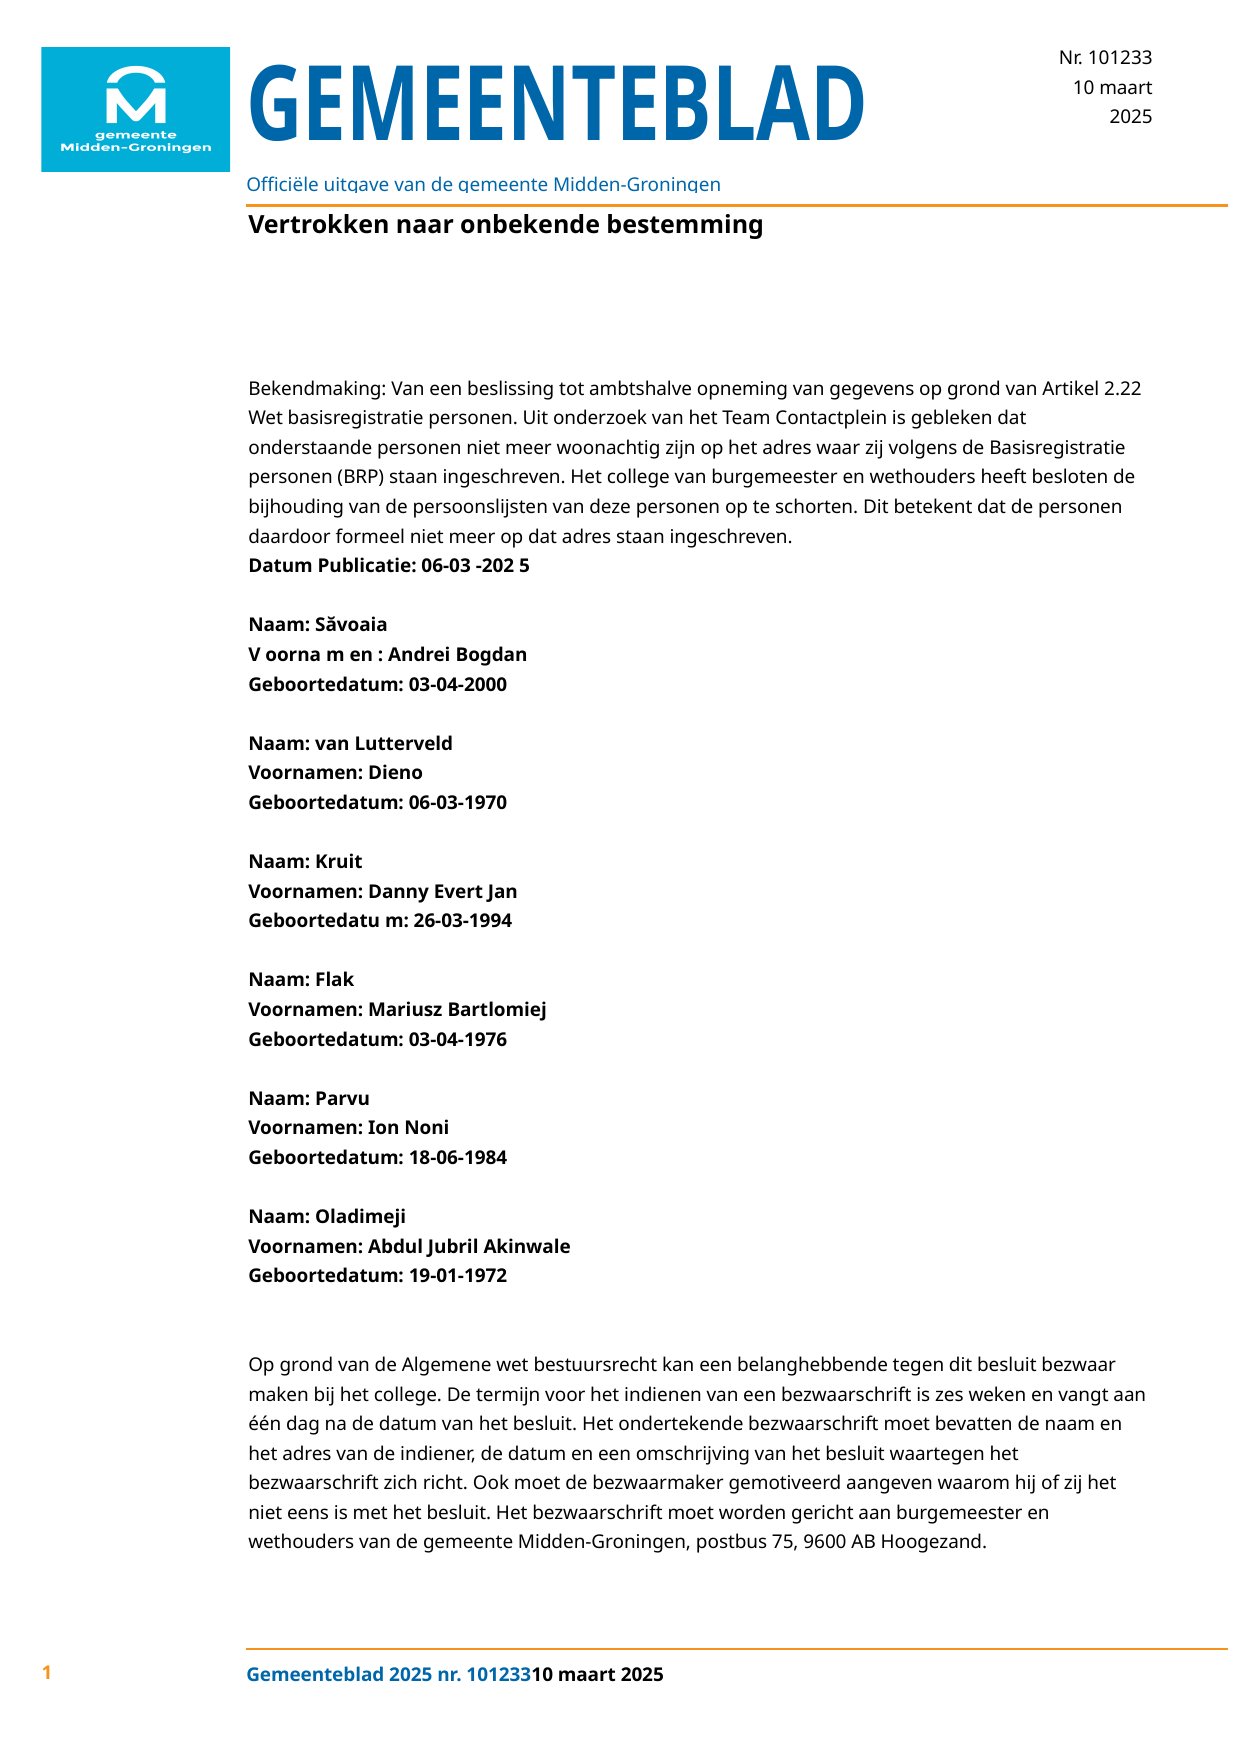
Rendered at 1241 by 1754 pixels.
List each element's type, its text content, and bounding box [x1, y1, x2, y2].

picture [108, 66, 164, 82]
text Geboortedatum: 19-01-1972 [248, 1262, 1152, 1288]
text Voornamen: Danny Evert Jan [248, 878, 1152, 903]
text Voornamen: Abdul Jubril Akinwale [248, 1233, 1152, 1258]
text Vertrokken naar onbekende bestemming [248, 207, 1152, 241]
text Naam: Săvoaia [248, 612, 1152, 637]
text Bekendmaking: Van een beslissing tot ambtshalve opneming van gegevens op grond van Artikel 2.22 Wet basisregistratie personen. Uit onderzoek van het Team Contactplein is gebleken dat onderstaande personen niet meer woonachtig zijn op het adres waar zij volgens de Basisregistratie personen (BRP) staan ingeschreven. Het college van burgemeester en wethouders heeft besloten de bijhouding van de persoonslijsten van deze personen op te schorten. Dit betekent dat de personen daardoor formeel niet meer op dat adres staan ingeschreven. [248, 375, 1152, 548]
text Naam: Oladimeji [248, 1203, 1152, 1229]
text V oorna m en : Andrei Bogdan [248, 641, 1152, 667]
text Geboortedatu m: 26-03-1994 [248, 907, 1152, 933]
text Geboortedatum: 03-04-1976 [248, 1026, 1152, 1051]
text Naam: Parvu [248, 1085, 1152, 1111]
text Geboortedatum: 06-03-1970 [248, 789, 1152, 815]
picture [107, 89, 165, 122]
text Voornamen: Ion Noni [248, 1114, 1152, 1140]
text Datum Publicatie: 06-03 -202 5 [248, 552, 1152, 578]
text Op grond van de Algemene wet bestuursrecht kan een belanghebbende tegen dit besluit bezwaar maken bij het college. De termijn voor het indienen van een bezwaarschrift is zes weken en vangt aan één dag na de datum van het besluit. Het ondertekende bezwaarschrift moet bevatten de naam en het adres van de indiener, de datum en een omschrijving van het besluit waartegen het bezwaarschrift zich richt. Ook moet de bezwaarmaker gemotiveerd aangeven waarom hij of zij het niet eens is met het besluit. Het bezwaarschrift moet worden gericht aan burgemeester en wethouders van de gemeente Midden-Groningen, postbus 75, 9600 AB Hoogezand. [248, 1351, 1152, 1554]
text Naam: Kruit [248, 848, 1152, 874]
picture [184, 146, 190, 153]
text Geboortedatum: 03-04-2000 [248, 671, 1152, 696]
text Voornamen: Mariusz Bartlomiej [248, 996, 1152, 1022]
text Voornamen: Dieno [248, 759, 1152, 785]
text Geboortedatum: 18-06-1984 [248, 1144, 1152, 1170]
text Naam: Flak [248, 967, 1152, 992]
text Naam: van Lutterveld [248, 730, 1152, 756]
